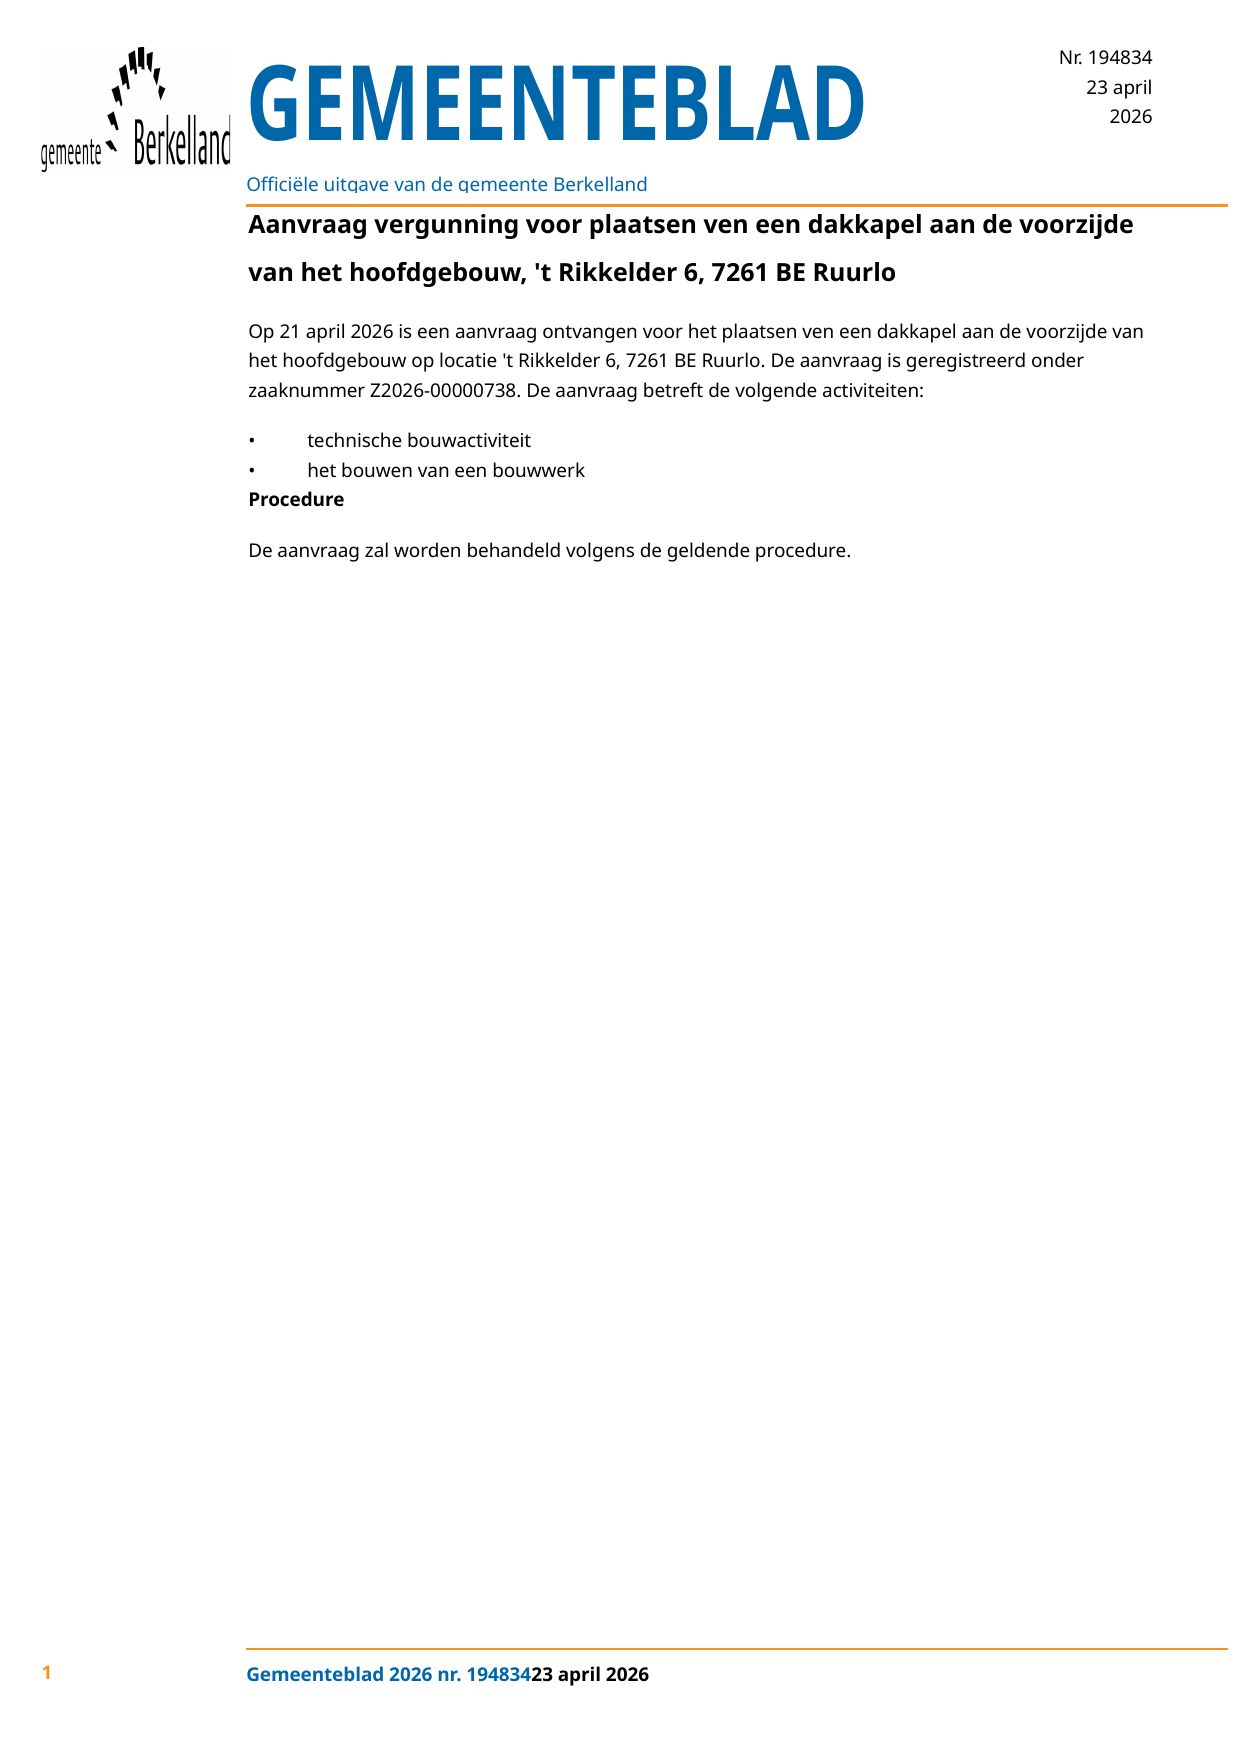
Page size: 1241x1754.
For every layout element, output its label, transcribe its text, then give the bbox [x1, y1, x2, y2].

picture [41, 47, 231, 172]
text De aanvraag zal worden behandeld volgens de geldende procedure. [248, 537, 1152, 563]
list technische bouwactiviteit [248, 427, 1152, 453]
text Procedure [248, 487, 1152, 512]
list het bouwen van een bouwwerk [248, 457, 1152, 483]
text Aanvraag vergunning voor plaatsen ven een dakkapel aan de voorzijde van het hoofdgebouw, 't Rikkelder 6, 7261 BE Ruurlo [248, 207, 1152, 288]
text Op 21 april 2026 is een aanvraag ontvangen voor het plaatsen ven een dakkapel aan de voorzijde van het hoofdgebouw op locatie 't Rikkelder 6, 7261 BE Ruurlo. De aanvraag is geregistreerd onder zaaknummer Z2026-00000738. De aanvraag betreft de volgende activiteiten: [248, 318, 1152, 403]
